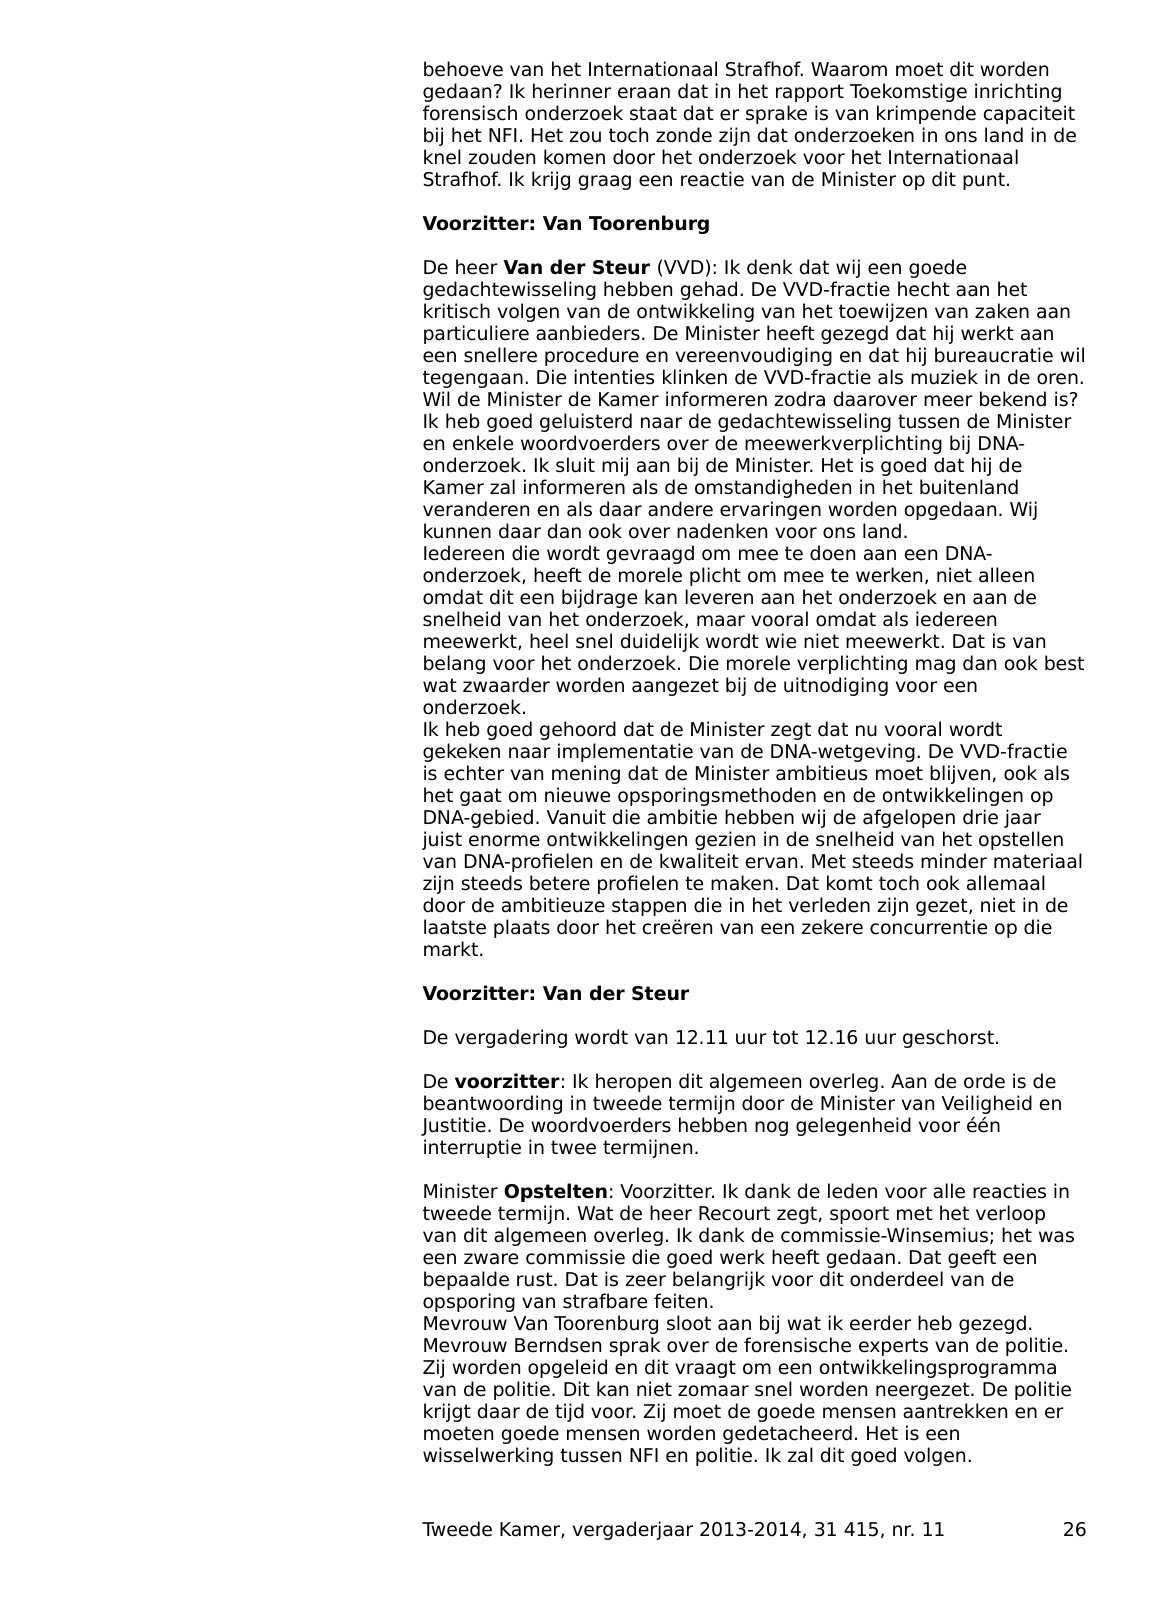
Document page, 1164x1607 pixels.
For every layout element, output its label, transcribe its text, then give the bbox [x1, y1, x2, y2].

text Mevrouw Van Toorenburg sloot aan bij wat ik eerder heb gezegd. [422, 1313, 1087, 1335]
text Ik heb goed gehoord dat de Minister zegt dat nu vooral wordt gekeken naar implementatie van de DNA-wetgeving. De VVD-fractie is echter van mening dat de Minister ambitieus moet blijven, ook als het gaat om nieuwe opsporingsmethoden en de ontwikkelingen op DNA-gebied. Vanuit die ambitie hebben wij de afgelopen drie jaar juist enorme ontwikkelingen gezien in de snelheid van het opstellen van DNA-profielen en de kwaliteit ervan. Met steeds minder materiaal zijn steeds betere profielen te maken. Dat komt toch ook allemaal door de ambitieuze stappen die in het verleden zijn gezet, niet in de laatste plaats door het creëren van een zekere concurrentie op die markt. [422, 719, 1087, 961]
text Minister Opstelten: Voorzitter. Ik dank de leden voor alle reacties in tweede termijn. Wat de heer Recourt zegt, spoort met het verloop van dit algemeen overleg. Ik dank de commissie-Winsemius; het was een zware commissie die goed werk heeft gedaan. Dat geeft een bepaalde rust. Dat is zeer belangrijk voor dit onderdeel van de opsporing van strafbare feiten. [422, 1181, 1087, 1313]
text Mevrouw Berndsen sprak over de forensische experts van de politie. Zij worden opgeleid en dit vraagt om een ontwikkelingsprogramma van de politie. Dit kan niet zomaar snel worden neergezet. De politie krijgt daar de tijd voor. Zij moet de goede mensen aantrekken en er moeten goede mensen worden gedetacheerd. Het is een wisselwerking tussen NFI en politie. Ik zal dit goed volgen. [422, 1335, 1087, 1467]
text Iedereen die wordt gevraagd om mee te doen aan een DNA-onderzoek, heeft de morele plicht om mee te werken, niet alleen omdat dit een bijdrage kan leveren aan het onderzoek en aan de snelheid van het onderzoek, maar vooral omdat als iedereen meewerkt, heel snel duidelijk wordt wie niet meewerkt. Dat is van belang voor het onderzoek. Die morele verplichting mag dan ook best wat zwaarder worden aangezet bij de uitnodiging voor een onderzoek. [422, 543, 1087, 719]
subtitle Voorzitter: Van Toorenburg [422, 213, 1087, 235]
text Ik heb goed geluisterd naar de gedachtewisseling tussen de Minister en enkele woordvoerders over de meewerkverplichting bij DNA-onderzoek. Ik sluit mij aan bij de Minister. Het is goed dat hij de Kamer zal informeren als de omstandigheden in het buitenland veranderen en als daar andere ervaringen worden opgedaan. Wij kunnen daar dan ook over nadenken voor ons land. [422, 411, 1087, 543]
text De voorzitter: Ik heropen dit algemeen overleg. Aan de orde is de beantwoording in tweede termijn door de Minister van Veiligheid en Justitie. De woordvoerders hebben nog gelegenheid voor één interruptie in twee termijnen. [422, 1071, 1087, 1159]
subtitle Voorzitter: Van der Steur [422, 983, 1087, 1005]
text behoeve van het Internationaal Strafhof. Waarom moet dit worden gedaan? Ik herinner eraan dat in het rapport Toekomstige inrichting forensisch onderzoek staat dat er sprake is van krimpende capaciteit bij het NFI. Het zou toch zonde zijn dat onderzoeken in ons land in de knel zouden komen door het onderzoek voor het Internationaal Strafhof. Ik krijg graag een reactie van de Minister op dit punt. [422, 59, 1087, 191]
text De heer Van der Steur (VVD): Ik denk dat wij een goede gedachtewisseling hebben gehad. De VVD-fractie hecht aan het kritisch volgen van de ontwikkeling van het toewijzen van zaken aan particuliere aanbieders. De Minister heeft gezegd dat hij werkt aan een snellere procedure en vereenvoudiging en dat hij bureaucratie wil tegengaan. Die intenties klinken de VVD-fractie als muziek in de oren. Wil de Minister de Kamer informeren zodra daarover meer bekend is? [422, 257, 1087, 411]
text De vergadering wordt van 12.11 uur tot 12.16 uur geschorst. [422, 1027, 1087, 1049]
